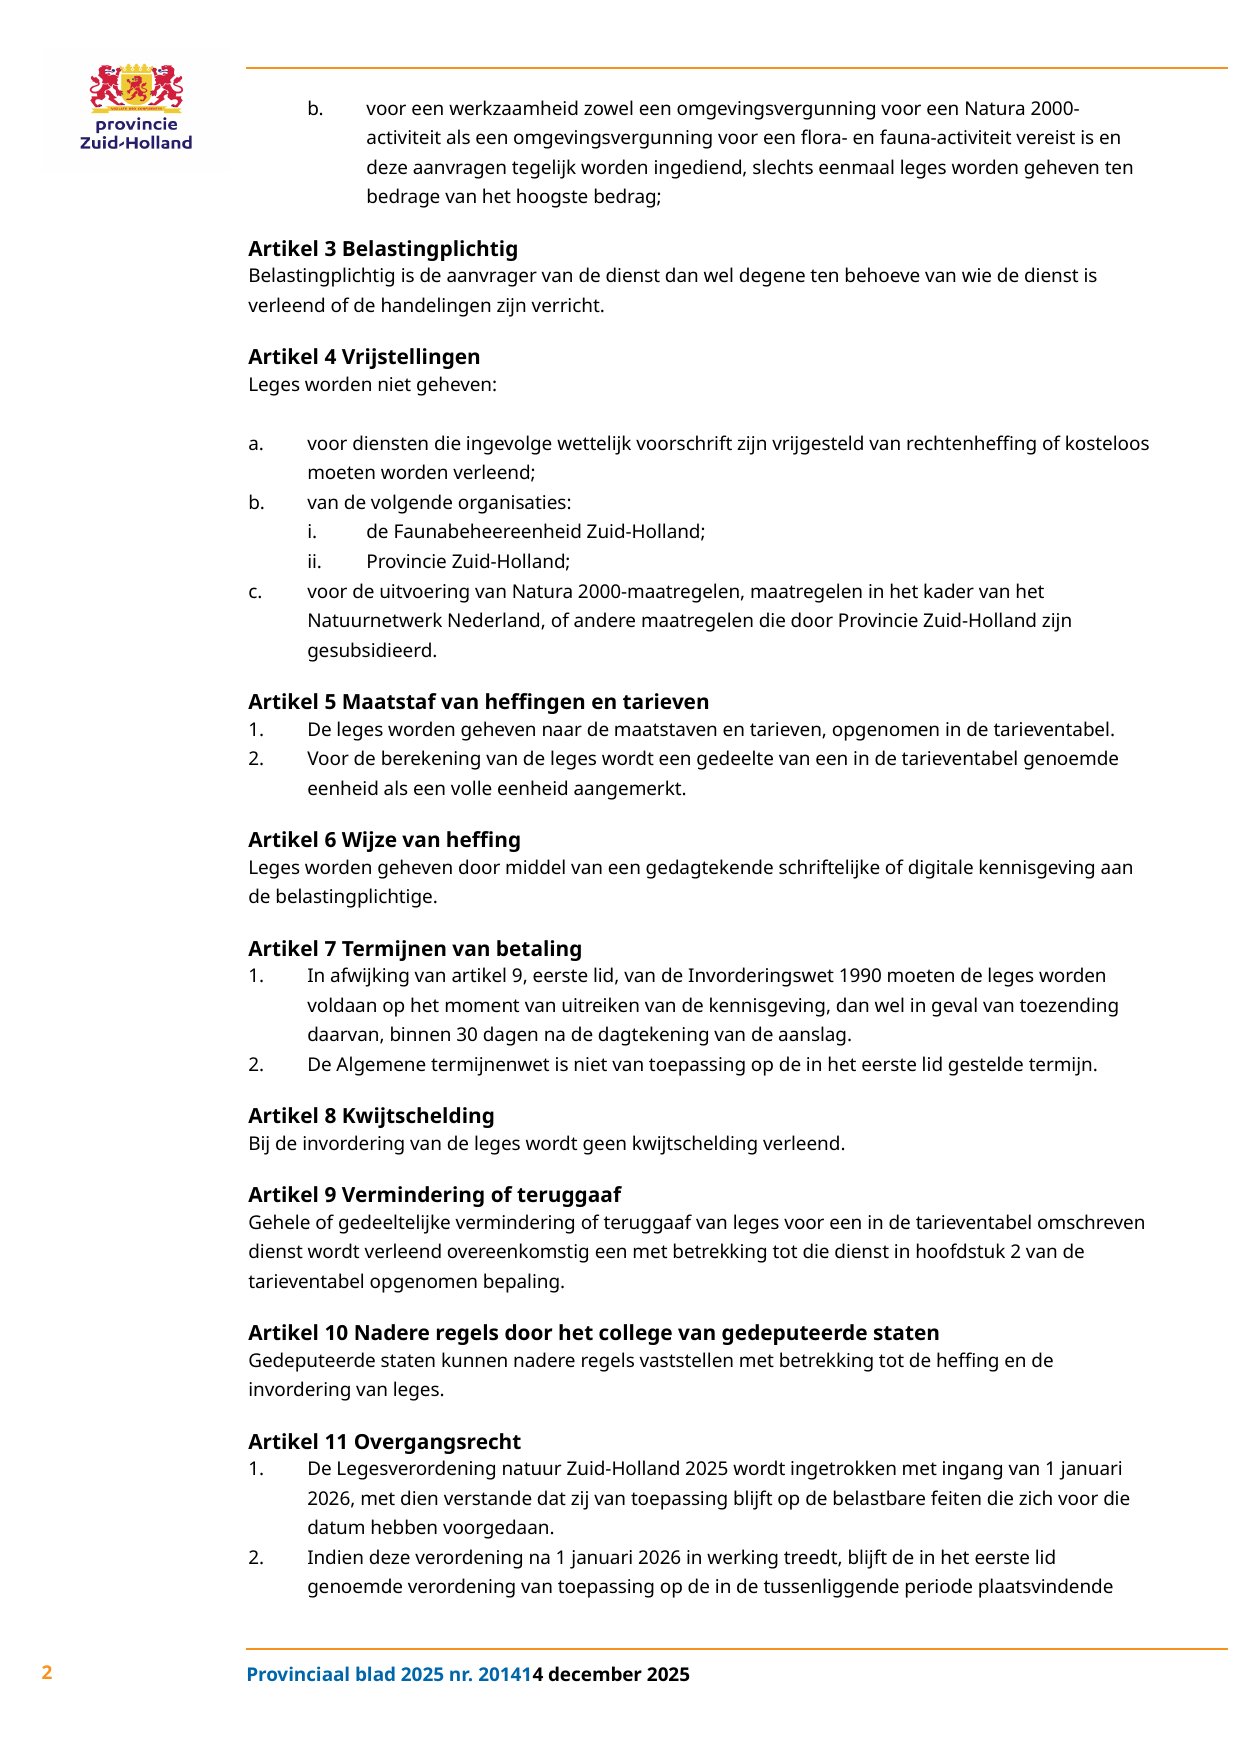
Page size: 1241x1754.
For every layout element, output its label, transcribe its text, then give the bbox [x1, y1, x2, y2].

list Voor de berekening van de leges wordt een gedeelte van een in de tarieventabel genoemde eenheid als een volle eenheid aangemerkt. [248, 746, 1152, 801]
text Gedeputeerde staten kunnen nadere regels vaststellen met betrekking tot de heffing en de invordering van leges. [248, 1347, 1152, 1402]
list De leges worden geheven naar de maatstaven en tarieven, opgenomen in de tarieventabel. [248, 716, 1152, 742]
list de Faunabeheereenheid Zuid-Holland; [307, 519, 1152, 544]
list De Algemene termijnenwet is niet van toepassing op de in het eerste lid gestelde termijn. [248, 1051, 1152, 1077]
text Leges worden niet geheven: [248, 371, 1152, 397]
list van de volgende organisaties: [248, 489, 1152, 515]
text Artikel 11 Overgangsrecht [248, 1427, 1152, 1455]
text Leges worden geheven door middel van een gedagtekende schriftelijke of digitale kennisgeving aan de belastingplichtige. [248, 854, 1152, 909]
text Gehele of gedeeltelijke vermindering of teruggaaf van leges voor een in de tarieventabel omschreven dienst wordt verleend overeenkomstig een met betrekking tot die dienst in hoofdstuk 2 van de tarieventabel opgenomen bepaling. [248, 1209, 1152, 1294]
list voor diensten die ingevolge wettelijk voorschrift zijn vrijgesteld van rechtenheffing of kosteloos moeten worden verleend; [248, 430, 1152, 485]
list In afwijking van artikel 9, eerste lid, van de Invorderingswet 1990 moeten de leges worden voldaan op het moment van uitreiken van de kennisgeving, dan wel in geval van toezending daarvan, binnen 30 dagen na de dagtekening van de aanslag. [248, 962, 1152, 1047]
text Artikel 10 Nadere regels door het college van gedeputeerde staten [248, 1318, 1152, 1347]
text Artikel 4 Vrijstellingen [248, 342, 1152, 371]
list Provincie Zuid-Holland; [307, 548, 1152, 574]
list voor een werkzaamheid zowel een omgevingsvergunning voor een Natura 2000-activiteit als een omgevingsvergunning voor een flora- en fauna-activiteit vereist is en deze aanvragen tegelijk worden ingediend, slechts eenmaal leges worden geheven ten bedrage van het hoogste bedrag; [307, 95, 1152, 209]
text Bij de invordering van de leges wordt geen kwijtschelding verleend. [248, 1130, 1152, 1156]
list voor de uitvoering van Natura 2000-maatregelen, maatregelen in het kader van het Natuurnetwerk Nederland, of andere maatregelen die door Provincie Zuid-Holland zijn gesubsidieerd. [248, 578, 1152, 663]
text Artikel 8 Kwijtschelding [248, 1102, 1152, 1130]
text Artikel 3 Belastingplichtig [248, 234, 1152, 262]
text Belastingplichtig is de aanvrager van de dienst dan wel degene ten behoeve van wie de dienst is verleend of de handelingen zijn verricht. [248, 262, 1152, 318]
text Artikel 6 Wijze van heffing [248, 826, 1152, 854]
picture [41, 47, 231, 172]
text Artikel 5 Maatstaf van heffingen en tarieven [248, 687, 1152, 716]
text Artikel 9 Vermindering of teruggaaf [248, 1180, 1152, 1209]
list Indien deze verordening na 1 januari 2026 in werking treedt, blijft de in het eerste lid genoemde verordening van toepassing op de in de tussenliggende periode plaatsvindende [248, 1544, 1152, 1599]
list De Legesverordening natuur Zuid-Holland 2025 wordt ingetrokken met ingang van 1 januari 2026, met dien verstande dat zij van toepassing blijft op de belastbare feiten die zich voor die datum hebben voorgedaan. [248, 1455, 1152, 1540]
text Artikel 7 Termijnen van betaling [248, 934, 1152, 962]
